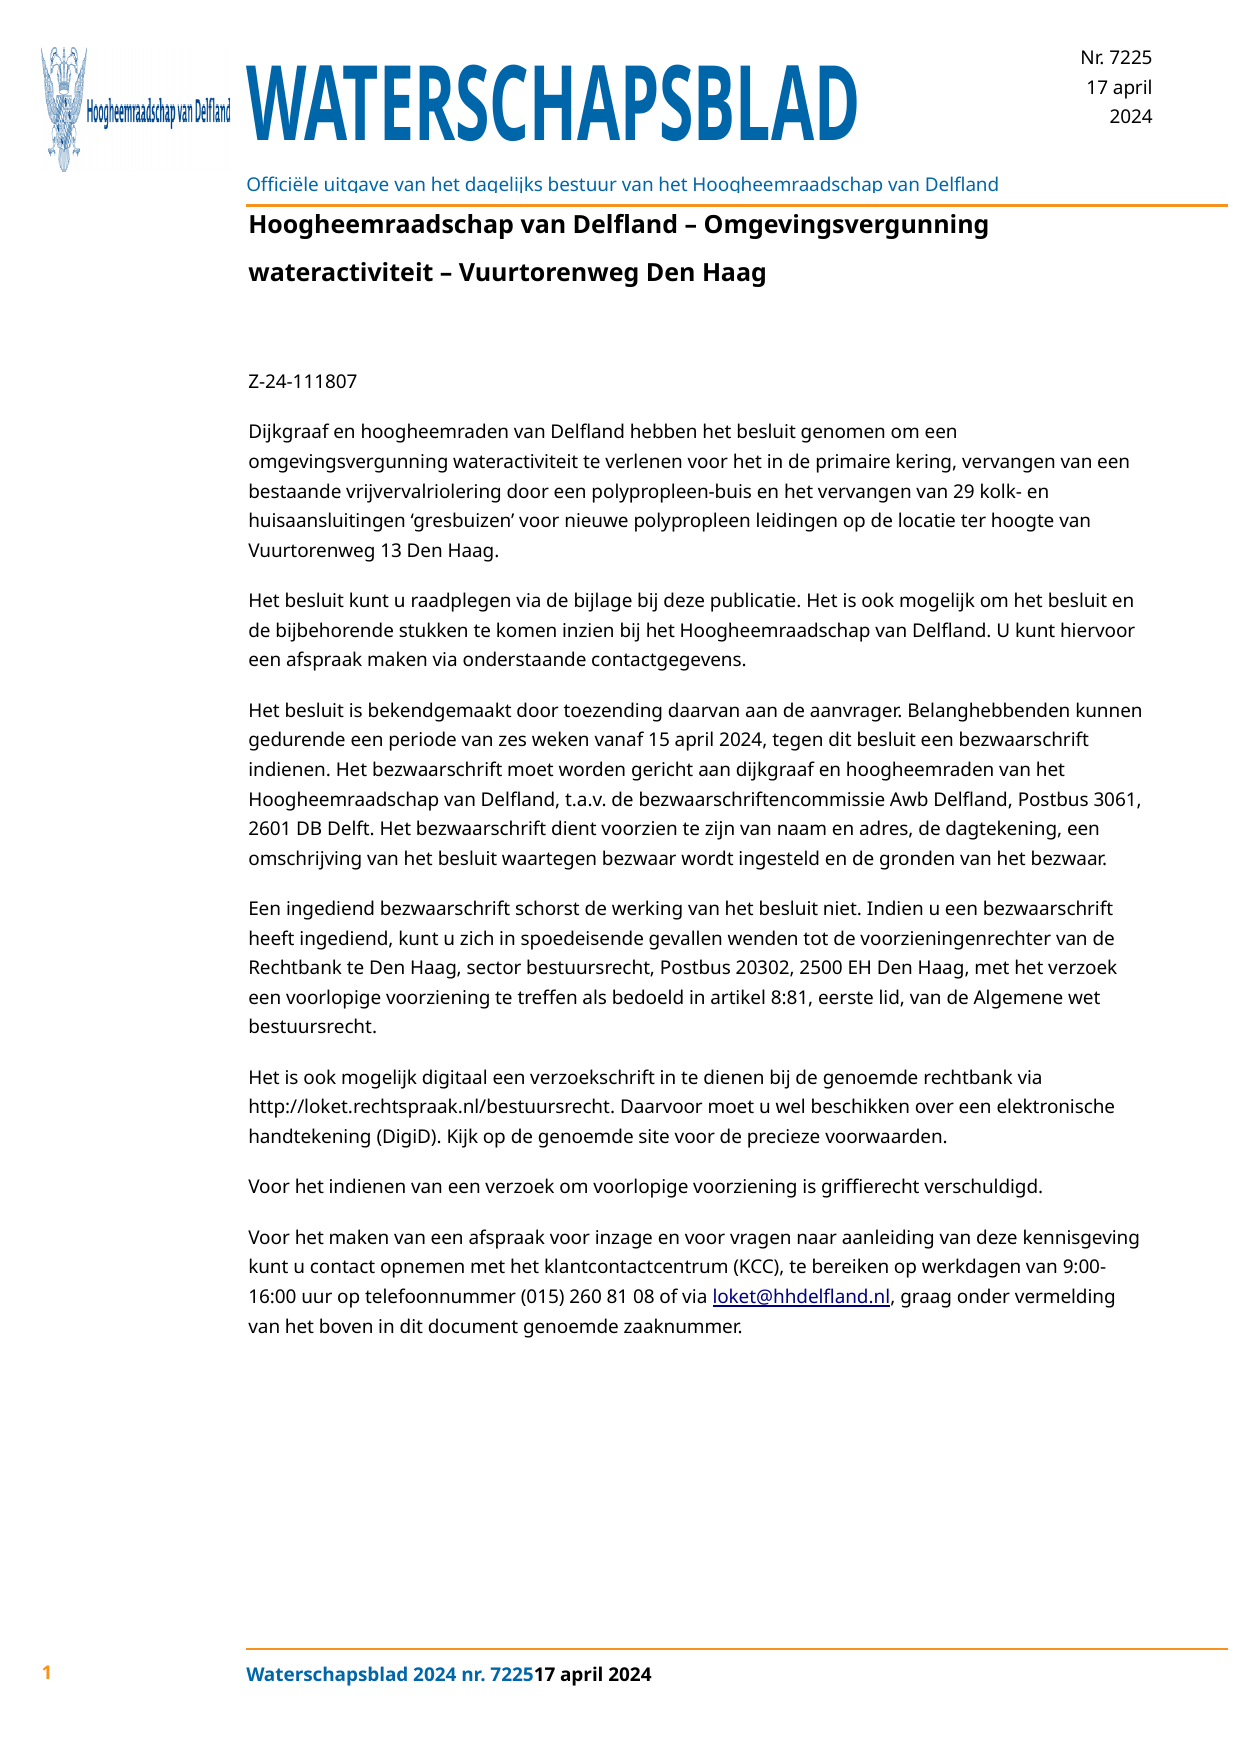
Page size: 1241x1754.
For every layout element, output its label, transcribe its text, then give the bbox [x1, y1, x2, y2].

text Het besluit kunt u raadplegen via de bijlage bij deze publicatie. Het is ook mogelijk om het besluit en de bijbehorende stukken te komen inzien bij het Hoogheemraadschap van Delfland. U kunt hiervoor een afspraak maken via onderstaande contactgegevens. [248, 587, 1152, 672]
text Het besluit is bekendgemaakt door toezending daarvan aan de aanvrager. Belanghebbenden kunnen gedurende een periode van zes weken vanaf 15 april 2024, tegen dit besluit een bezwaarschrift indienen. Het bezwaarschrift moet worden gericht aan dijkgraaf en hoogheemraden van het Hoogheemraadschap van Delfland, t.a.v. de bezwaarschriftencommissie Awb Delfland, Postbus 3061, 2601 DB Delft. Het bezwaarschrift dient voorzien te zijn van naam en adres, de dagtekening, een omschrijving van het besluit waartegen bezwaar wordt ingesteld en de gronden van het bezwaar. [248, 697, 1152, 871]
text Z-24-111807 [248, 368, 1152, 394]
picture [41, 47, 231, 172]
text Hoogheemraadschap van Delfland – Omgevingsvergunning wateractiviteit – Vuurtorenweg Den Haag [248, 207, 1152, 288]
text Voor het indienen van een verzoek om voorlopige voorziening is griffierecht verschuldigd. [248, 1174, 1152, 1199]
text Voor het maken van een afspraak voor inzage en voor vragen naar aanleiding van deze kennisgeving kunt u contact opnemen met het klantcontactcentrum (KCC), te bereiken op werkdagen van 9:00-16:00 uur op telefoonnummer (015) 260 81 08 of via loket@hhdelfland.nl, graag onder vermelding van het boven in dit document genoemde zaaknummer. [248, 1224, 1152, 1339]
text Het is ook mogelijk digitaal een verzoekschrift in te dienen bij de genoemde rechtbank via http://loket.rechtspraak.nl/bestuursrecht. Daarvoor moet u wel beschikken over een elektronische handtekening (DigiD). Kijk op de genoemde site voor de precieze voorwaarden. [248, 1064, 1152, 1149]
text Dijkgraaf en hoogheemraden van Delfland hebben het besluit genomen om een omgevingsvergunning wateractiviteit te verlenen voor het in de primaire kering, vervangen van een bestaande vrijvervalriolering door een polypropleen-buis en het vervangen van 29 kolk- en huisaansluitingen ‘gresbuizen’ voor nieuwe polypropleen leidingen op de locatie ter hoogte van Vuurtorenweg 13 Den Haag. [248, 419, 1152, 563]
text Een ingediend bezwaarschrift schorst de werking van het besluit niet. Indien u een bezwaarschrift heeft ingediend, kunt u zich in spoedeisende gevallen wenden tot de voorzieningenrechter van de Rechtbank te Den Haag, sector bestuursrecht, Postbus 20302, 2500 EH Den Haag, met het verzoek een voorlopige voorziening te treffen als bedoeld in artikel 8:81, eerste lid, van de Algemene wet bestuursrecht. [248, 895, 1152, 1039]
